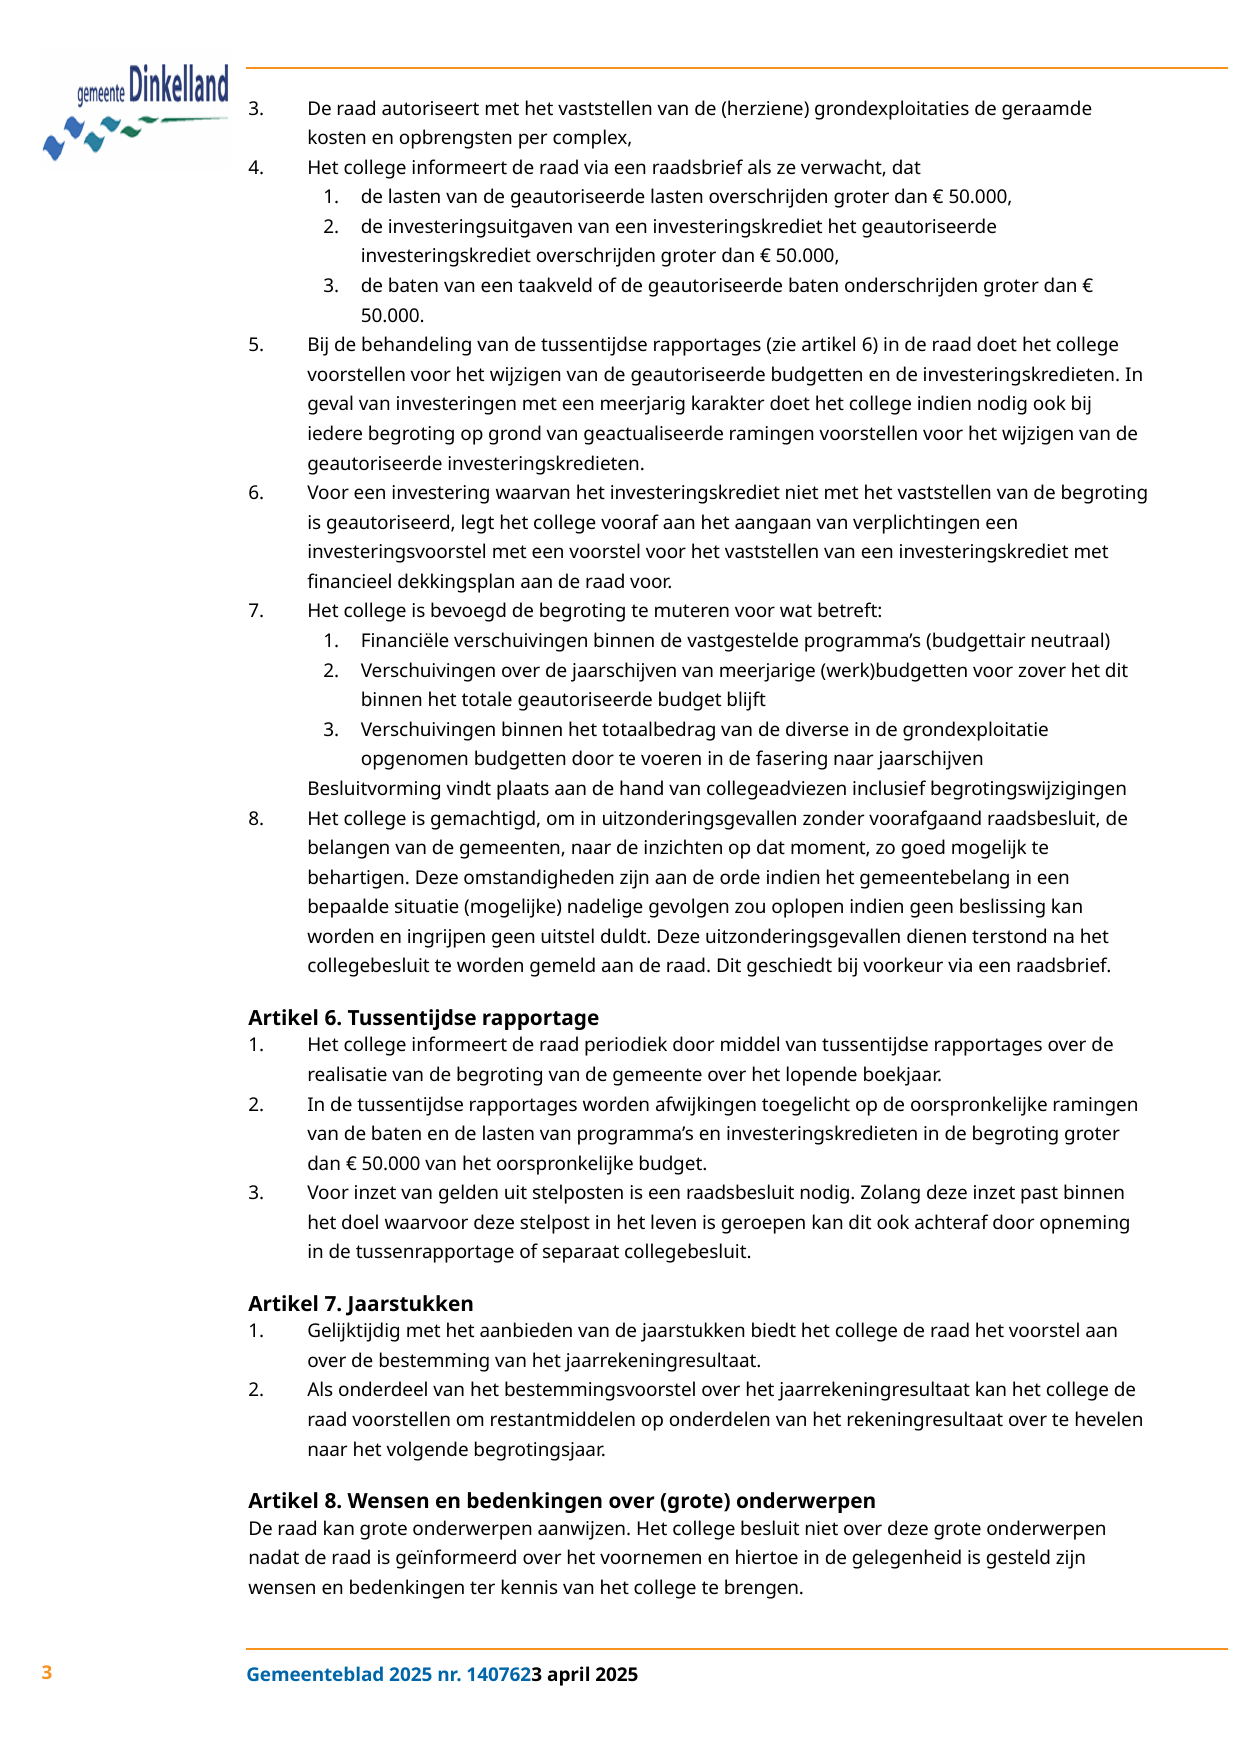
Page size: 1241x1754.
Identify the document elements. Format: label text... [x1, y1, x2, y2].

list Het college is bevoegd de begroting te muteren voor wat betreft: [248, 598, 1152, 623]
text Artikel 7. Jaarstukken [248, 1289, 1152, 1317]
list In de tussentijdse rapportages worden afwijkingen toegelicht op de oorspronkelijke ramingen van de baten en de lasten van programma’s en investeringskredieten in de begroting groter dan € 50.000 van het oorspronkelijke budget. [248, 1091, 1152, 1176]
list de lasten van de geautoriseerde lasten overschrijden groter dan € 50.000, [323, 183, 1152, 209]
list Financiële verschuivingen binnen de vastgestelde programma’s (budgettair neutraal) [323, 627, 1152, 653]
text Artikel 8. Wensen en bedenkingen over (grote) onderwerpen [248, 1486, 1152, 1515]
text De raad kan grote onderwerpen aanwijzen. Het college besluit niet over deze grote onderwerpen nadat de raad is geïnformeerd over het voornemen en hiertoe in de gelegenheid is gesteld zijn wensen en bedenkingen ter kennis van het college te brengen. [248, 1515, 1152, 1599]
list De raad autoriseert met het vaststellen van de (herziene) grondexploitaties de geraamde kosten en opbrengsten per complex, [248, 95, 1152, 150]
list Bij de behandeling van de tussentijdse rapportages (zie artikel 6) in de raad doet het college voorstellen voor het wijzigen van de geautoriseerde budgetten en de investeringskredieten. In geval van investeringen met een meerjarig karakter doet het college indien nodig ook bij iedere begroting op grond van geactualiseerde ramingen voorstellen voor het wijzigen van de geautoriseerde investeringskredieten. [248, 331, 1152, 476]
list Verschuivingen binnen het totaalbedrag van de diverse in de grondexploitatie opgenomen budgetten door te voeren in de fasering naar jaarschijven [323, 716, 1152, 771]
list Voor inzet van gelden uit stelposten is een raadsbesluit nodig. Zolang deze inzet past binnen het doel waarvoor deze stelpost in het leven is geroepen kan dit ook achteraf door opneming in de tussenrapportage of separaat collegebesluit. [248, 1179, 1152, 1264]
list Het college informeert de raad via een raadsbrief als ze verwacht, dat [248, 154, 1152, 180]
list Verschuivingen over de jaarschijven van meerjarige (werk)budgetten voor zover het dit binnen het totale geautoriseerde budget blijft [323, 657, 1152, 712]
list Het college is gemachtigd, om in uitzonderingsgevallen zonder voorafgaand raadsbesluit, de belangen van de gemeenten, naar de inzichten op dat moment, zo goed mogelijk te behartigen. Deze omstandigheden zijn aan de orde indien het gemeentebelang in een bepaalde situatie (mogelijke) nadelige gevolgen zou oplopen indien geen beslissing kan worden en ingrijpen geen uitstel duldt. Deze uitzonderingsgevallen dienen terstond na het collegebesluit te worden gemeld aan de raad. Dit geschiedt bij voorkeur via een raadsbrief. [248, 805, 1152, 978]
list Het college informeert de raad periodiek door middel van tussentijdse rapportages over de realisatie van de begroting van de gemeente over het lopende boekjaar. [248, 1032, 1152, 1087]
list de investeringsuitgaven van een investeringskrediet het geautoriseerde investeringskrediet overschrijden groter dan € 50.000, [323, 213, 1152, 268]
list Gelijktijdig met het aanbieden van de jaarstukken biedt het college de raad het voorstel aan over de bestemming van het jaarrekeningresultaat. [248, 1317, 1152, 1373]
list de baten van een taakveld of de geautoriseerde baten onderschrijden groter dan € 50.000. [323, 272, 1152, 328]
list Als onderdeel van het bestemmingsvoorstel over het jaarrekeningresultaat kan het college de raad voorstellen om restantmiddelen op onderdelen van het rekeningresultaat over te hevelen naar het volgende begrotingsjaar. [248, 1377, 1152, 1462]
list Besluitvorming vindt plaats aan de hand van collegeadviezen inclusief begrotingswijzigingen [248, 775, 1152, 801]
picture [41, 47, 231, 172]
list Voor een investering waarvan het investeringskrediet niet met het vaststellen van de begroting is geautoriseerd, legt het college vooraf aan het aangaan van verplichtingen een investeringsvoorstel met een voorstel voor het vaststellen van een investeringskrediet met financieel dekkingsplan aan de raad voor. [248, 479, 1152, 594]
text Artikel 6. Tussentijdse rapportage [248, 1003, 1152, 1032]
